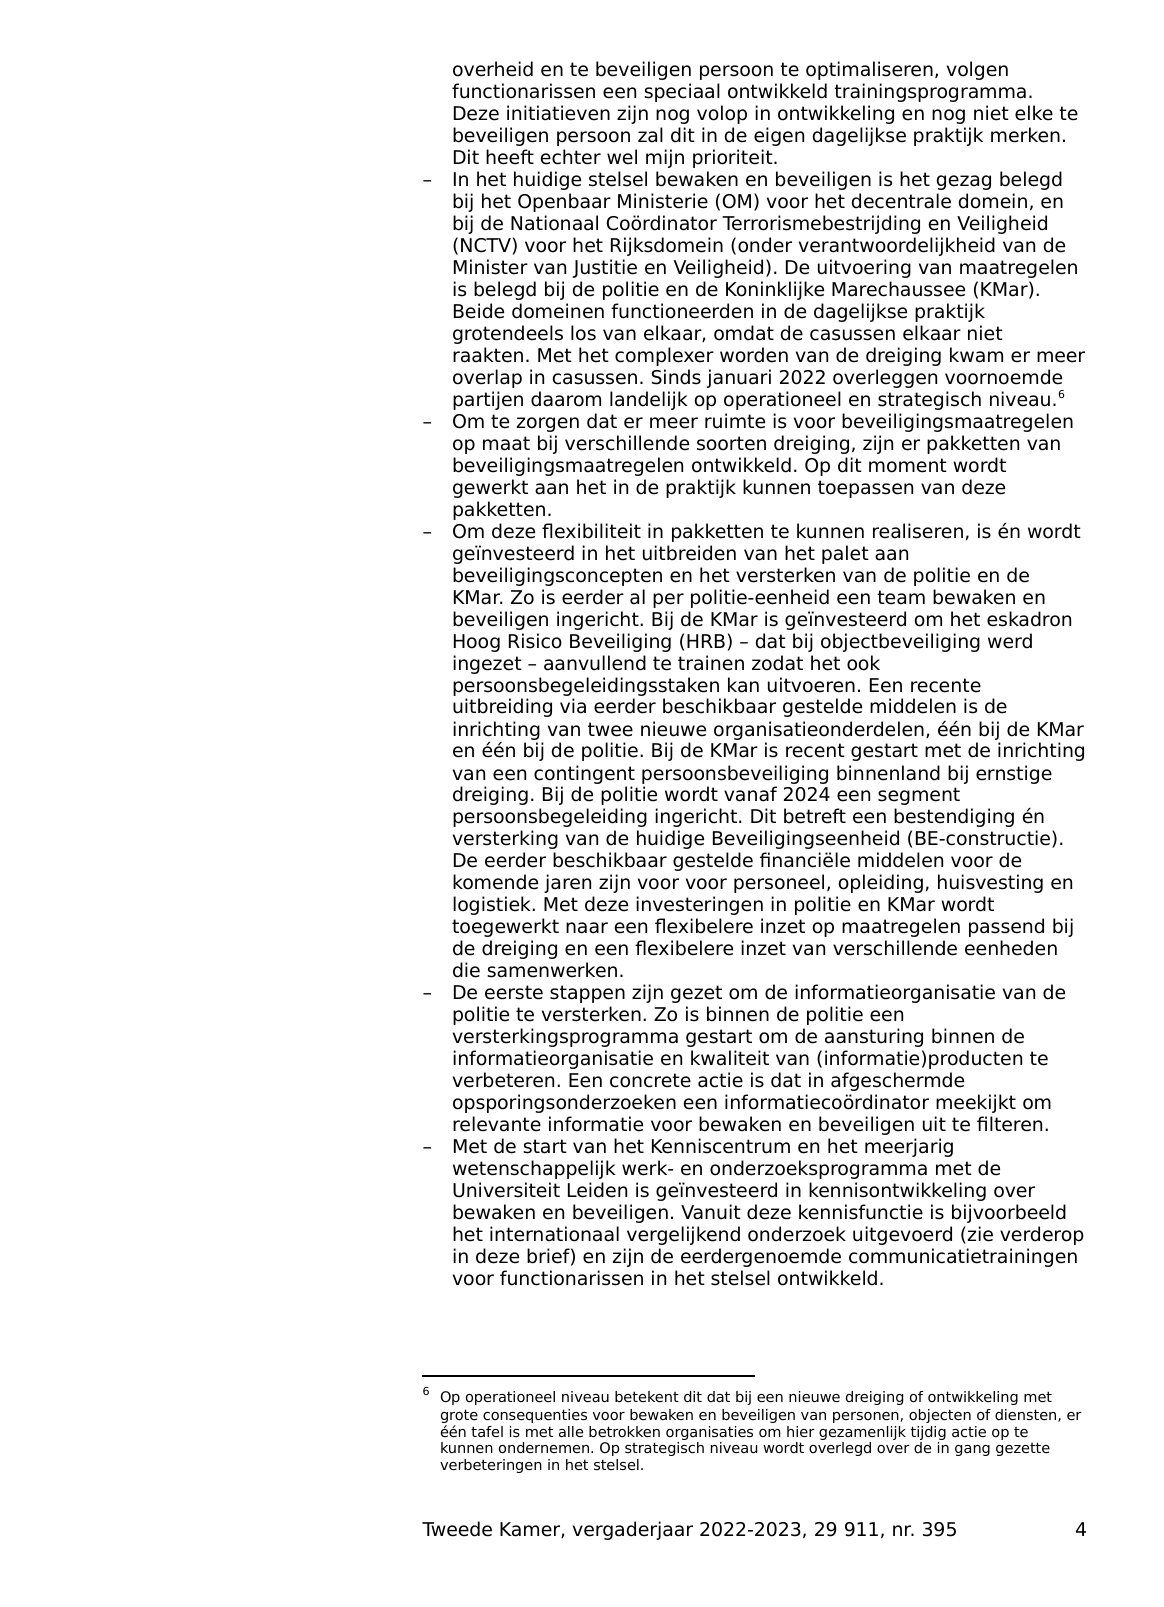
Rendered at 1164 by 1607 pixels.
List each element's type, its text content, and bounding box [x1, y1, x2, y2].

text – In het huidige stelsel bewaken en beveiligen is het gezag belegd bij het Openbaar Ministerie (OM) voor het decentrale domein, en bij de Nationaal Coördinator Terrorismebestrijding en Veiligheid (NCTV) voor het Rijksdomein (onder verantwoordelijkheid van de Minister van Justitie en Veiligheid). De uitvoering van maatregelen is belegd bij de politie en de Koninklijke Marechaussee (KMar). Beide domeinen functioneerden in de dagelijkse praktijk grotendeels los van elkaar, omdat de casussen elkaar niet raakten. Met het complexer worden van de dreiging kwam er meer overlap in casussen. Sinds januari 2022 overleggen voornoemde partijen daarom landelijk op operationeel en strategisch niveau. [422, 169, 1087, 411]
text – Met de start van het Kenniscentrum en het meerjarig wetenschappelijk werk- en onderzoeksprogramma met de Universiteit Leiden is geïnvesteerd in kennisontwikkeling over bewaken en beveiligen. Vanuit deze kennisfunctie is bijvoorbeeld het internationaal vergelijkend onderzoek uitgevoerd (zie verderop in deze brief) en zijn de eerdergenoemde communicatietrainingen voor functionarissen in het stelsel ontwikkeld. [422, 1136, 1087, 1290]
text – Om te zorgen dat er meer ruimte is voor beveiligingsmaatregelen op maat bij verschillende soorten dreiging, zijn er pakketten van beveiligingsmaatregelen ontwikkeld. Op dit moment wordt gewerkt aan het in de praktijk kunnen toepassen van deze pakketten. [422, 411, 1087, 521]
text – Om deze flexibiliteit in pakketten te kunnen realiseren, is én wordt geïnvesteerd in het uitbreiden van het palet aan beveiligingsconcepten en het versterken van de politie en de KMar. Zo is eerder al per politie-eenheid een team bewaken en beveiligen ingericht. Bij de KMar is geïnvesteerd om het eskadron Hoog Risico Beveiliging (HRB) – dat bij objectbeveiliging werd ingezet – aanvullend te trainen zodat het ook persoonsbegeleidingsstaken kan uitvoeren. Een recente uitbreiding via eerder beschikbaar gestelde middelen is de inrichting van twee nieuwe organisatieonderdelen, één bij de KMar en één bij de politie. Bij de KMar is recent gestart met de inrichting van een contingent persoonsbeveiliging binnenland bij ernstige dreiging. Bij de politie wordt vanaf 2024 een segment persoonsbegeleiding ingericht. Dit betreft een bestendiging én versterking van de huidige Beveiligingseenheid (BE-constructie). De eerder beschikbaar gestelde financiële middelen voor de komende jaren zijn voor voor personeel, opleiding, huisvesting en logistiek. Met deze investeringen in politie en KMar wordt toegewerkt naar een flexibelere inzet op maatregelen passend bij de dreiging en een flexibelere inzet van verschillende eenheden die samenwerken. [422, 521, 1087, 982]
text overheid en te beveiligen persoon te optimaliseren, volgen functionarissen een speciaal ontwikkeld trainingsprogramma. Deze initiatieven zijn nog volop in ontwikkeling en nog niet elke te beveiligen persoon zal dit in de eigen dagelijkse praktijk merken. Dit heeft echter wel mijn prioriteit. [422, 59, 1087, 169]
text Op operationeel niveau betekent dit dat bij een nieuwe dreiging of ontwikkeling met grote consequenties voor bewaken en beveiligen van personen, objecten of diensten, er één tafel is met alle betrokken organisaties om hier gezamenlijk tijdig actie op te kunnen ondernemen. Op strategisch niveau wordt overlegd over de in gang gezette verbeteringen in het stelsel. [422, 1385, 1087, 1474]
text – De eerste stappen zijn gezet om de informatieorganisatie van de politie te versterken. Zo is binnen de politie een versterkingsprogramma gestart om de aansturing binnen de informatieorganisatie en kwaliteit van (informatie)producten te verbeteren. Een concrete actie is dat in afgeschermde opsporingsonderzoeken een informatiecoördinator meekijkt om relevante informatie voor bewaken en beveiligen uit te filteren. [422, 982, 1087, 1136]
